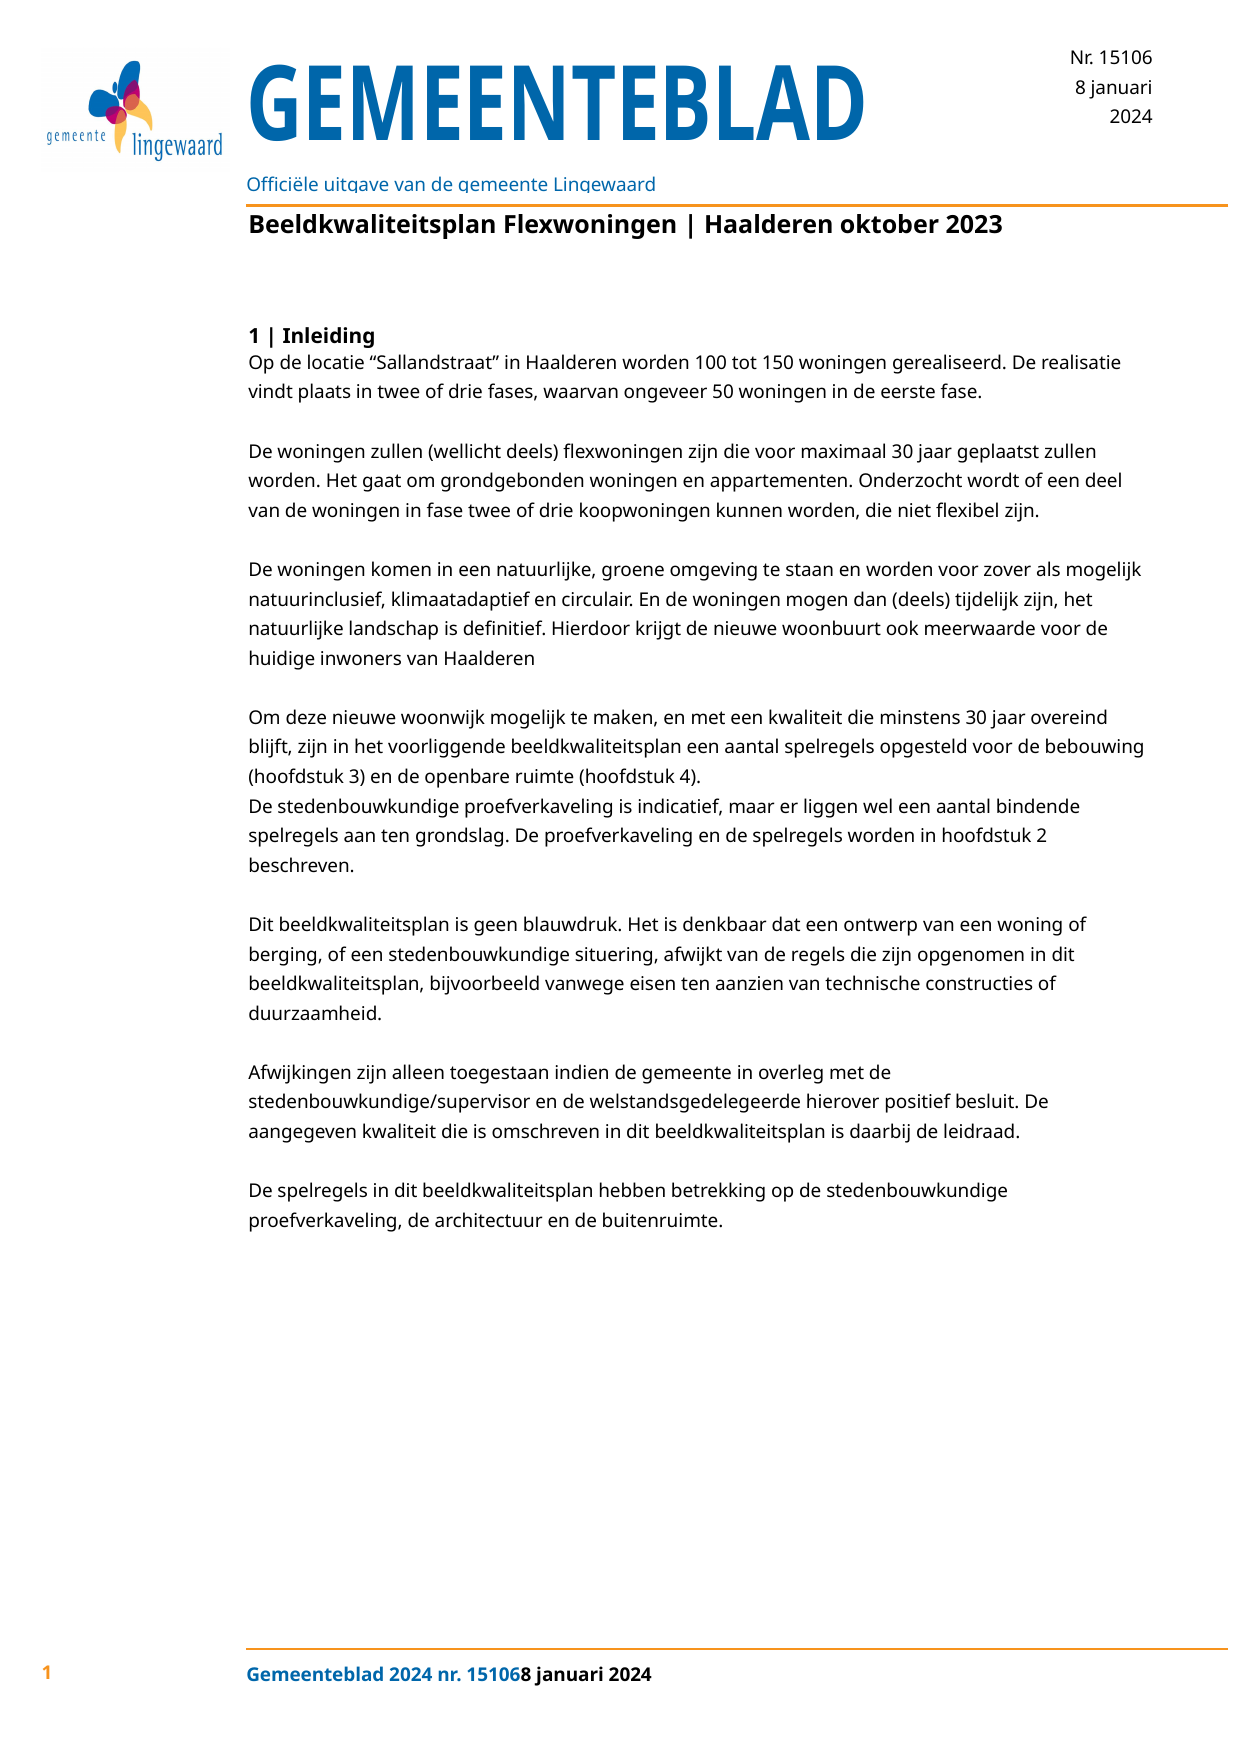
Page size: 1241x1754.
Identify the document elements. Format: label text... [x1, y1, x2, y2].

text De stedenbouwkundige proefverkaveling is indicatief, maar er liggen wel een aantal bindende spelregels aan ten grondslag. De proefverkaveling en de spelregels worden in hoofdstuk 2 beschreven. [248, 793, 1152, 878]
text Op de locatie “Sallandstraat” in Haalderen worden 100 tot 150 woningen gerealiseerd. De realisatie vindt plaats in twee of drie fases, waarvan ongeveer 50 woningen in de eerste fase. [248, 349, 1152, 404]
text Dit beeldkwaliteitsplan is geen blauwdruk. Het is denkbaar dat een ontwerp van een woning of berging, of een stedenbouwkundige situering, afwijkt van de regels die zijn opgenomen in dit beeldkwaliteitsplan, bijvoorbeeld vanwege eisen ten aanzien van technische constructies of duurzaamheid. [248, 911, 1152, 1026]
text De spelregels in dit beeldkwaliteitsplan hebben betrekking op de stedenbouwkundige proefverkaveling, de architectuur en de buitenruimte. [248, 1177, 1152, 1233]
text De woningen komen in een natuurlijke, groene omgeving te staan en worden voor zover als mogelijk natuurinclusief, klimaatadaptief en circulair. En de woningen mogen dan (deels) tijdelijk zijn, het natuurlijke landschap is definitief. Hierdoor krijgt de nieuwe woonbuurt ook meerwaarde voor de huidige inwoners van Haalderen [248, 556, 1152, 671]
picture [41, 47, 231, 172]
text Afwijkingen zijn alleen toegestaan indien de gemeente in overleg met de stedenbouwkundige/supervisor en de welstandsgedelegeerde hierover positief besluit. De aangegeven kwaliteit die is omschreven in dit beeldkwaliteitsplan is daarbij de leidraad. [248, 1059, 1152, 1144]
text Beeldkwaliteitsplan Flexwoningen | Haalderen oktober 2023 [248, 207, 1152, 241]
text De woningen zullen (wellicht deels) flexwoningen zijn die voor maximaal 30 jaar geplaatst zullen worden. Het gaat om grondgebonden woningen en appartementen. Onderzocht wordt of een deel van de woningen in fase twee of drie koopwoningen kunnen worden, die niet flexibel zijn. [248, 438, 1152, 523]
text Om deze nieuwe woonwijk mogelijk te maken, en met een kwaliteit die minstens 30 jaar overeind blijft, zijn in het voorliggende beeldkwaliteitsplan een aantal spelregels opgesteld voor de bebouwing (hoofdstuk 3) en de openbare ruimte (hoofdstuk 4). [248, 704, 1152, 789]
text 1 | Inleiding [248, 321, 1152, 349]
